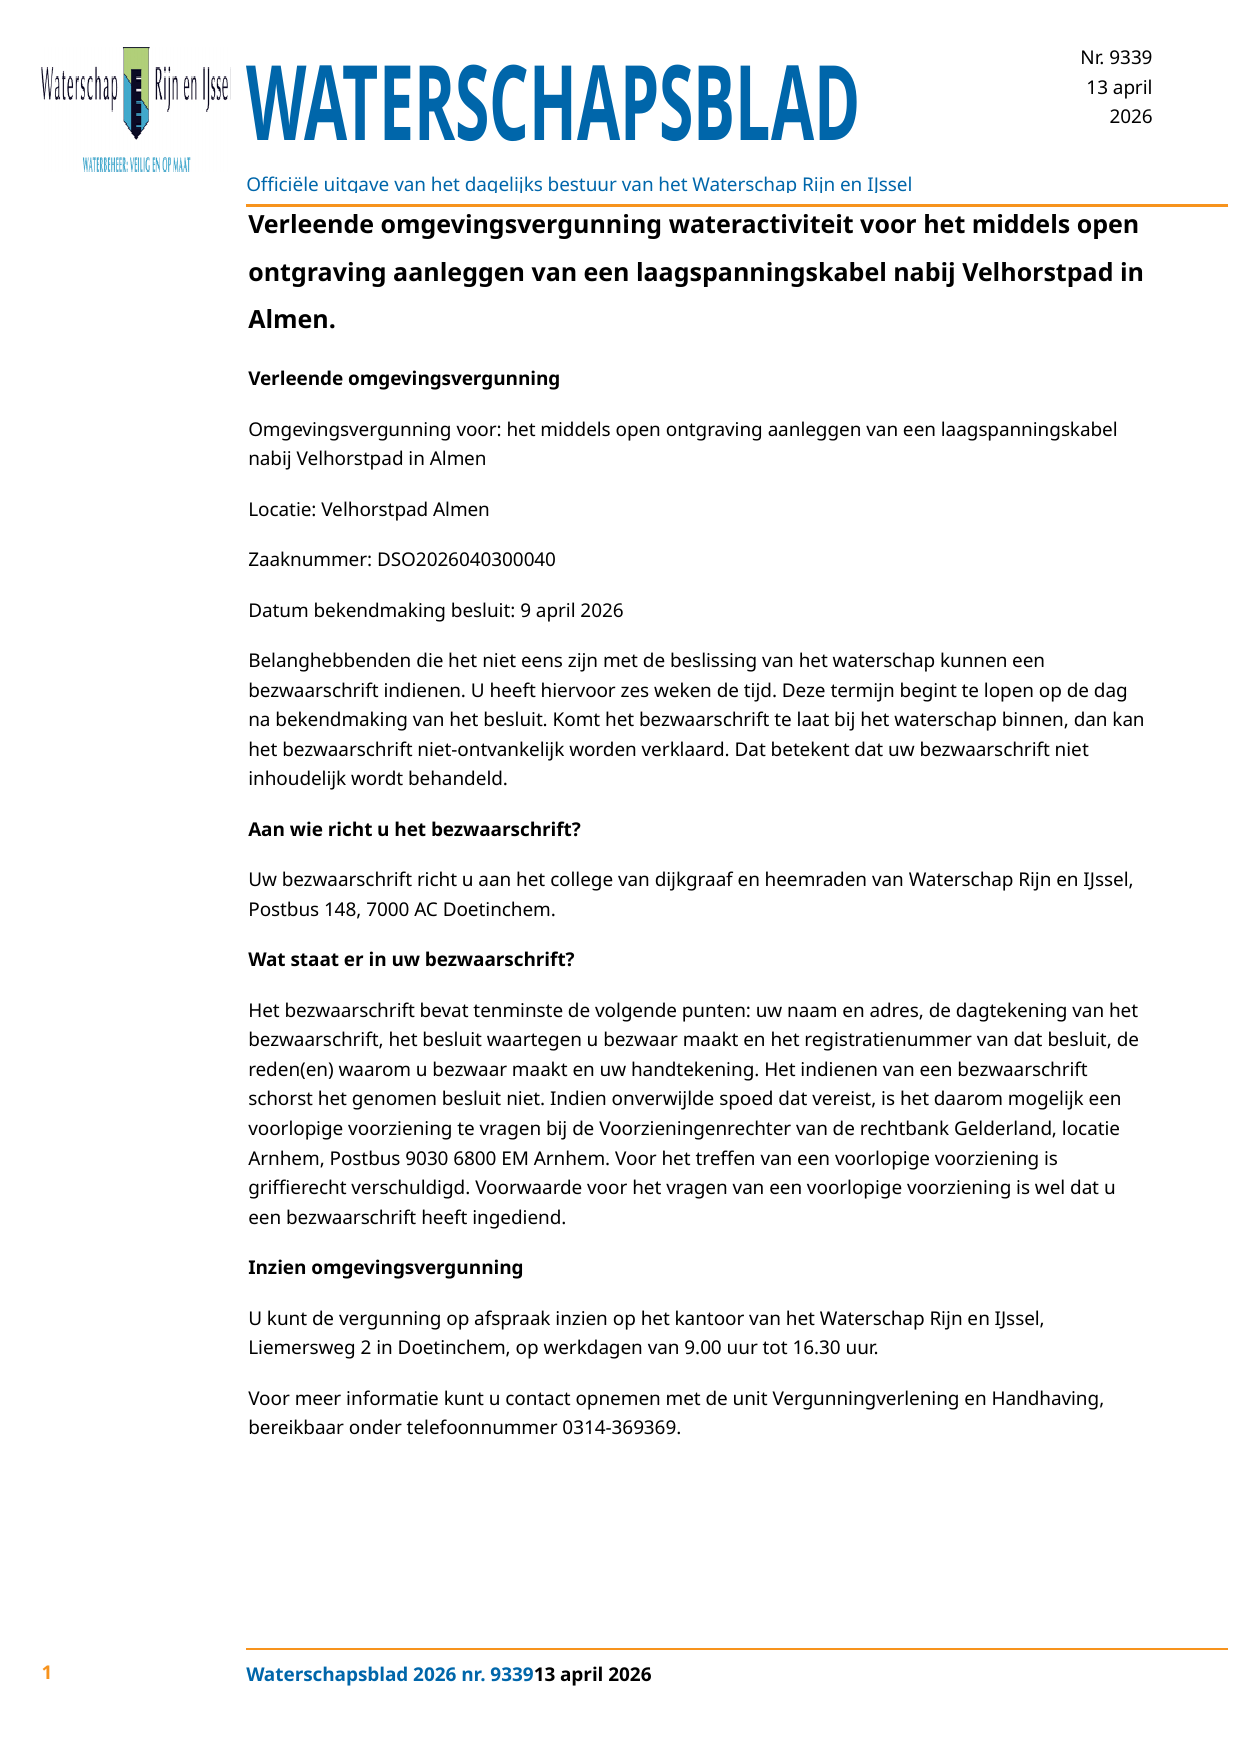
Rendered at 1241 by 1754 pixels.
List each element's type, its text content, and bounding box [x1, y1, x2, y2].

picture [41, 47, 231, 172]
text Wat staat er in uw bezwaarschrift? [248, 946, 1152, 972]
text Zaaknummer: DSO2026040300040 [248, 546, 1152, 572]
text Datum bekendmaking besluit: 9 april 2026 [248, 597, 1152, 622]
text Aan wie richt u het bezwaarschrift? [248, 816, 1152, 842]
text Verleende omgevingsvergunning [248, 366, 1152, 391]
text Omgevingsvergunning voor: het middels open ontgraving aanleggen van een laagspanningskabel nabij Velhorstpad in Almen [248, 416, 1152, 471]
text Uw bezwaarschrift richt u aan het college van dijkgraaf en heemraden van Waterschap Rijn en IJssel, Postbus 148, 7000 AC Doetinchem. [248, 866, 1152, 922]
text Het bezwaarschrift bevat tenminste de volgende punten: uw naam en adres, de dagtekening van het bezwaarschrift, het besluit waartegen u bezwaar maakt en het registratienummer van dat besluit, de reden(en) waarom u bezwaar maakt en uw handtekening. Het indienen van een bezwaarschrift schorst het genomen besluit niet. Indien onverwijlde spoed dat vereist, is het daarom mogelijk een voorlopige voorziening te vragen bij de Voorzieningenrechter van de rechtbank Gelderland, locatie Arnhem, Postbus 9030 6800 EM Arnhem. Voor het treffen van een voorlopige voorziening is griffierecht verschuldigd. Voorwaarde voor het vragen van een voorlopige voorziening is wel dat u een bezwaarschrift heeft ingediend. [248, 997, 1152, 1229]
text Verleende omgevingsvergunning wateractiviteit voor het middels open ontgraving aanleggen van een laagspanningskabel nabij Velhorstpad in Almen. [248, 207, 1152, 336]
text Belanghebbenden die het niet eens zijn met de beslissing van het waterschap kunnen een bezwaarschrift indienen. U heeft hiervoor zes weken de tijd. Deze termijn begint te lopen op de dag na bekendmaking van het besluit. Komt het bezwaarschrift te laat bij het waterschap binnen, dan kan het bezwaarschrift niet-ontvankelijk worden verklaard. Dat betekent dat uw bezwaarschrift niet inhoudelijk wordt behandeld. [248, 647, 1152, 791]
text Locatie: Velhorstpad Almen [248, 496, 1152, 522]
text U kunt de vergunning op afspraak inzien op het kantoor van het Waterschap Rijn en IJssel, Liemersweg 2 in Doetinchem, op werkdagen van 9.00 uur tot 16.30 uur. [248, 1305, 1152, 1360]
text Voor meer informatie kunt u contact opnemen met de unit Vergunningverlening en Handhaving, bereikbaar onder telefoonnummer 0314-369369. [248, 1385, 1152, 1440]
text Inzien omgevingsvergunning [248, 1254, 1152, 1280]
